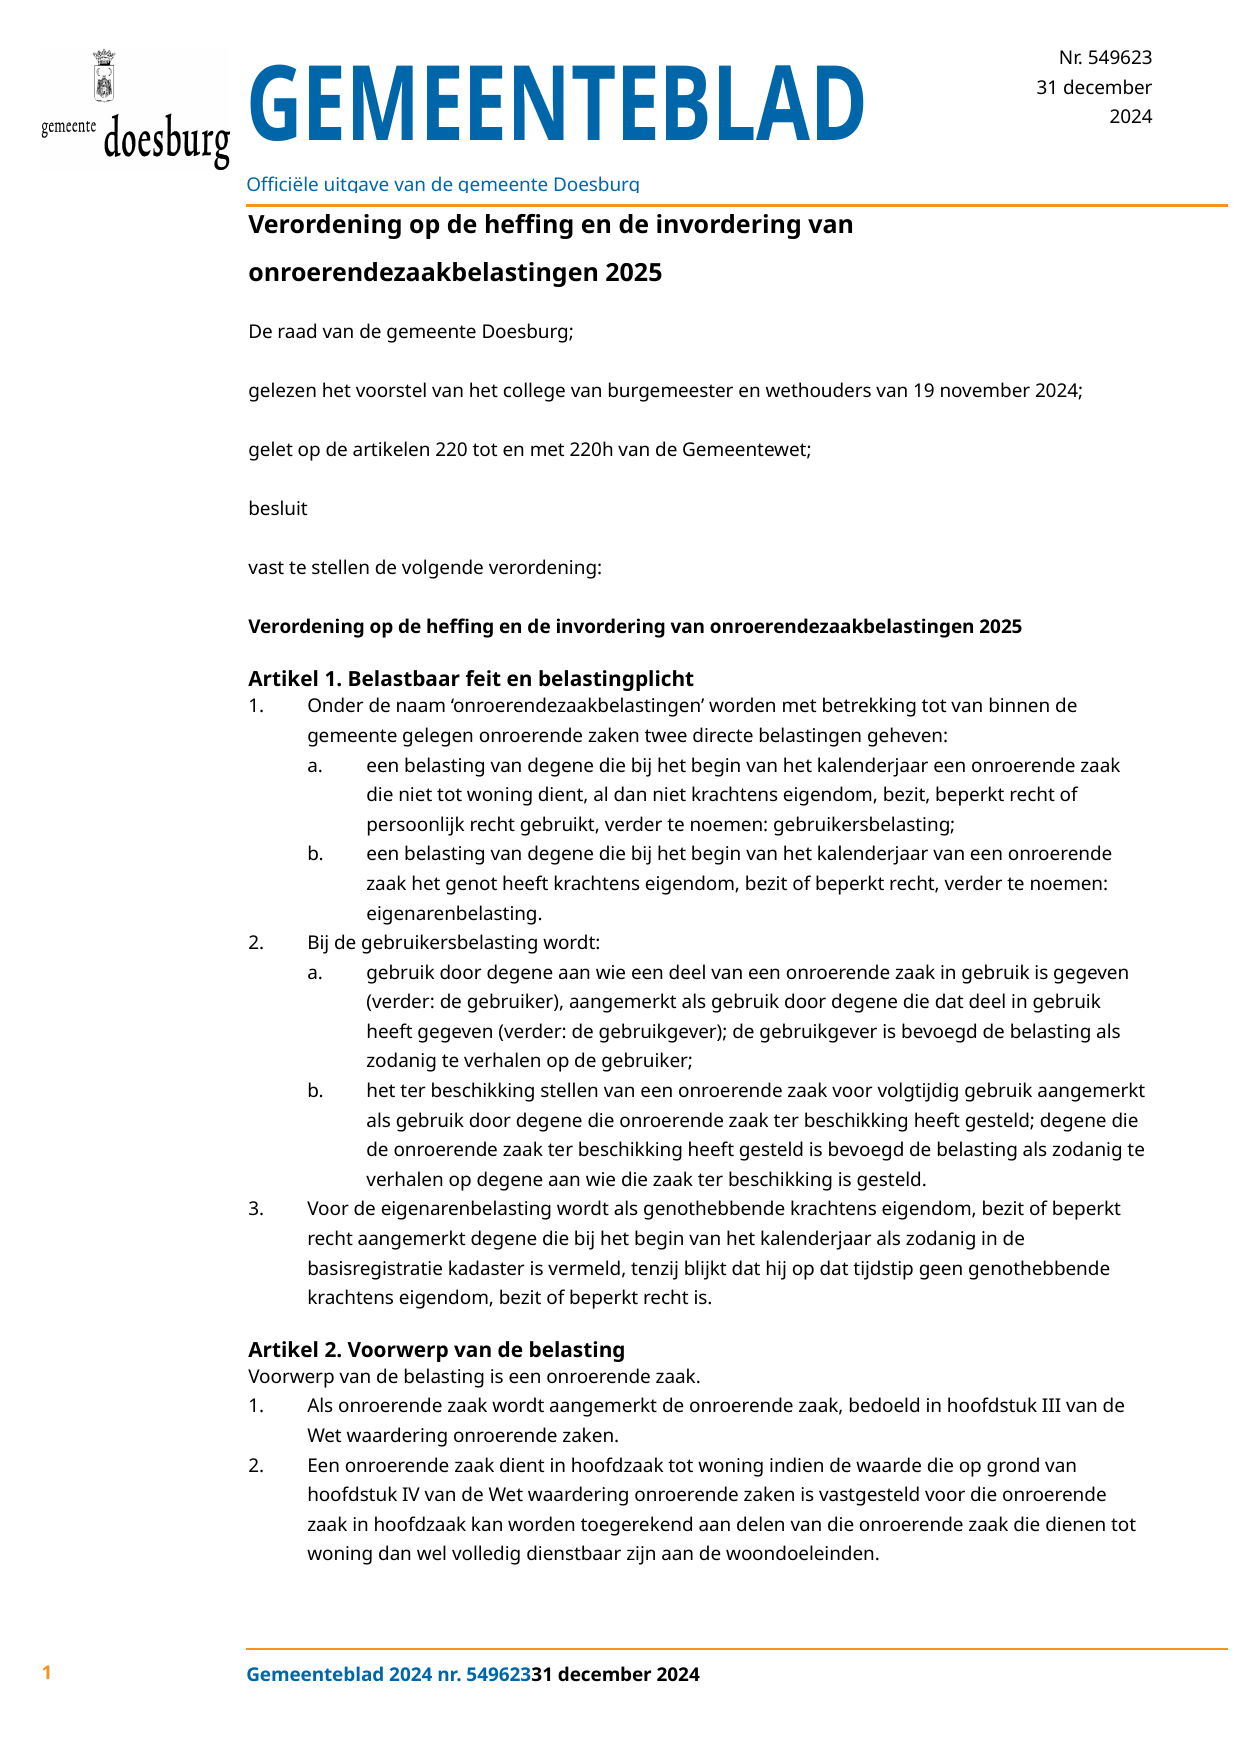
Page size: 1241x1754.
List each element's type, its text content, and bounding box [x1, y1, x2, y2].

list gebruik door degene aan wie een deel van een onroerende zaak in gebruik is gegeven (verder: de gebruiker), aangemerkt als gebruik door degene die dat deel in gebruik heeft gegeven (verder: de gebruikgever); de gebruikgever is bevoegd de belasting als zodanig te verhalen op de gebruiker; [307, 959, 1152, 1073]
list Onder de naam ‘onroerendezaakbelastingen’ worden met betrekking tot van binnen de gemeente gelegen onroerende zaken twee directe belastingen geheven: [248, 693, 1152, 748]
text Artikel 1. Belastbaar feit en belastingplicht [248, 664, 1152, 693]
text gelet op de artikelen 220 tot en met 220h van de Gemeentewet; [248, 436, 1152, 462]
text De raad van de gemeente Doesburg; [248, 318, 1152, 344]
text Verordening op de heffing en de invordering van onroerendezaakbelastingen 2025 [248, 614, 1152, 639]
text besluit [248, 495, 1152, 521]
list Bij de gebruikersbelasting wordt: [248, 929, 1152, 955]
list Een onroerende zaak dient in hoofdzaak tot woning indien de waarde die op grond van hoofdstuk IV van de Wet waardering onroerende zaken is vastgesteld voor die onroerende zaak in hoofdzaak kan worden toegerekend aan delen van die onroerende zaak die dienen tot woning dan wel volledig dienstbaar zijn aan de woondoeleinden. [248, 1452, 1152, 1566]
list Voor de eigenarenbelasting wordt als genothebbende krachtens eigendom, bezit of beperkt recht aangemerkt degene die bij het begin van het kalenderjaar als zodanig in de basisregistratie kadaster is vermeld, tenzij blijkt dat hij op dat tijdstip geen genothebbende krachtens eigendom, bezit of beperkt recht is. [248, 1196, 1152, 1310]
list het ter beschikking stellen van een onroerende zaak voor volgtijdig gebruik aangemerkt als gebruik door degene die onroerende zaak ter beschikking heeft gesteld; degene die de onroerende zaak ter beschikking heeft gesteld is bevoegd de belasting als zodanig te verhalen op degene aan wie die zaak ter beschikking is gesteld. [307, 1077, 1152, 1192]
list een belasting van degene die bij het begin van het kalenderjaar van een onroerende zaak het genot heeft krachtens eigendom, bezit of beperkt recht, verder te noemen: eigenarenbelasting. [307, 841, 1152, 925]
text gelezen het voorstel van het college van burgemeester en wethouders van 19 november 2024; [248, 377, 1152, 403]
picture [41, 47, 231, 172]
text Artikel 2. Voorwerp van de belasting [248, 1335, 1152, 1363]
list Als onroerende zaak wordt aangemerkt de onroerende zaak, bedoeld in hoofdstuk III van de Wet waardering onroerende zaken. [248, 1393, 1152, 1448]
text vast te stellen de volgende verordening: [248, 554, 1152, 580]
text Voorwerp van de belasting is een onroerende zaak. [248, 1363, 1152, 1389]
list een belasting van degene die bij het begin van het kalenderjaar een onroerende zaak die niet tot woning dient, al dan niet krachtens eigendom, bezit, beperkt recht of persoonlijk recht gebruikt, verder te noemen: gebruikersbelasting; [307, 752, 1152, 837]
text Verordening op de heffing en de invordering van onroerendezaakbelastingen 2025 [248, 207, 1152, 288]
